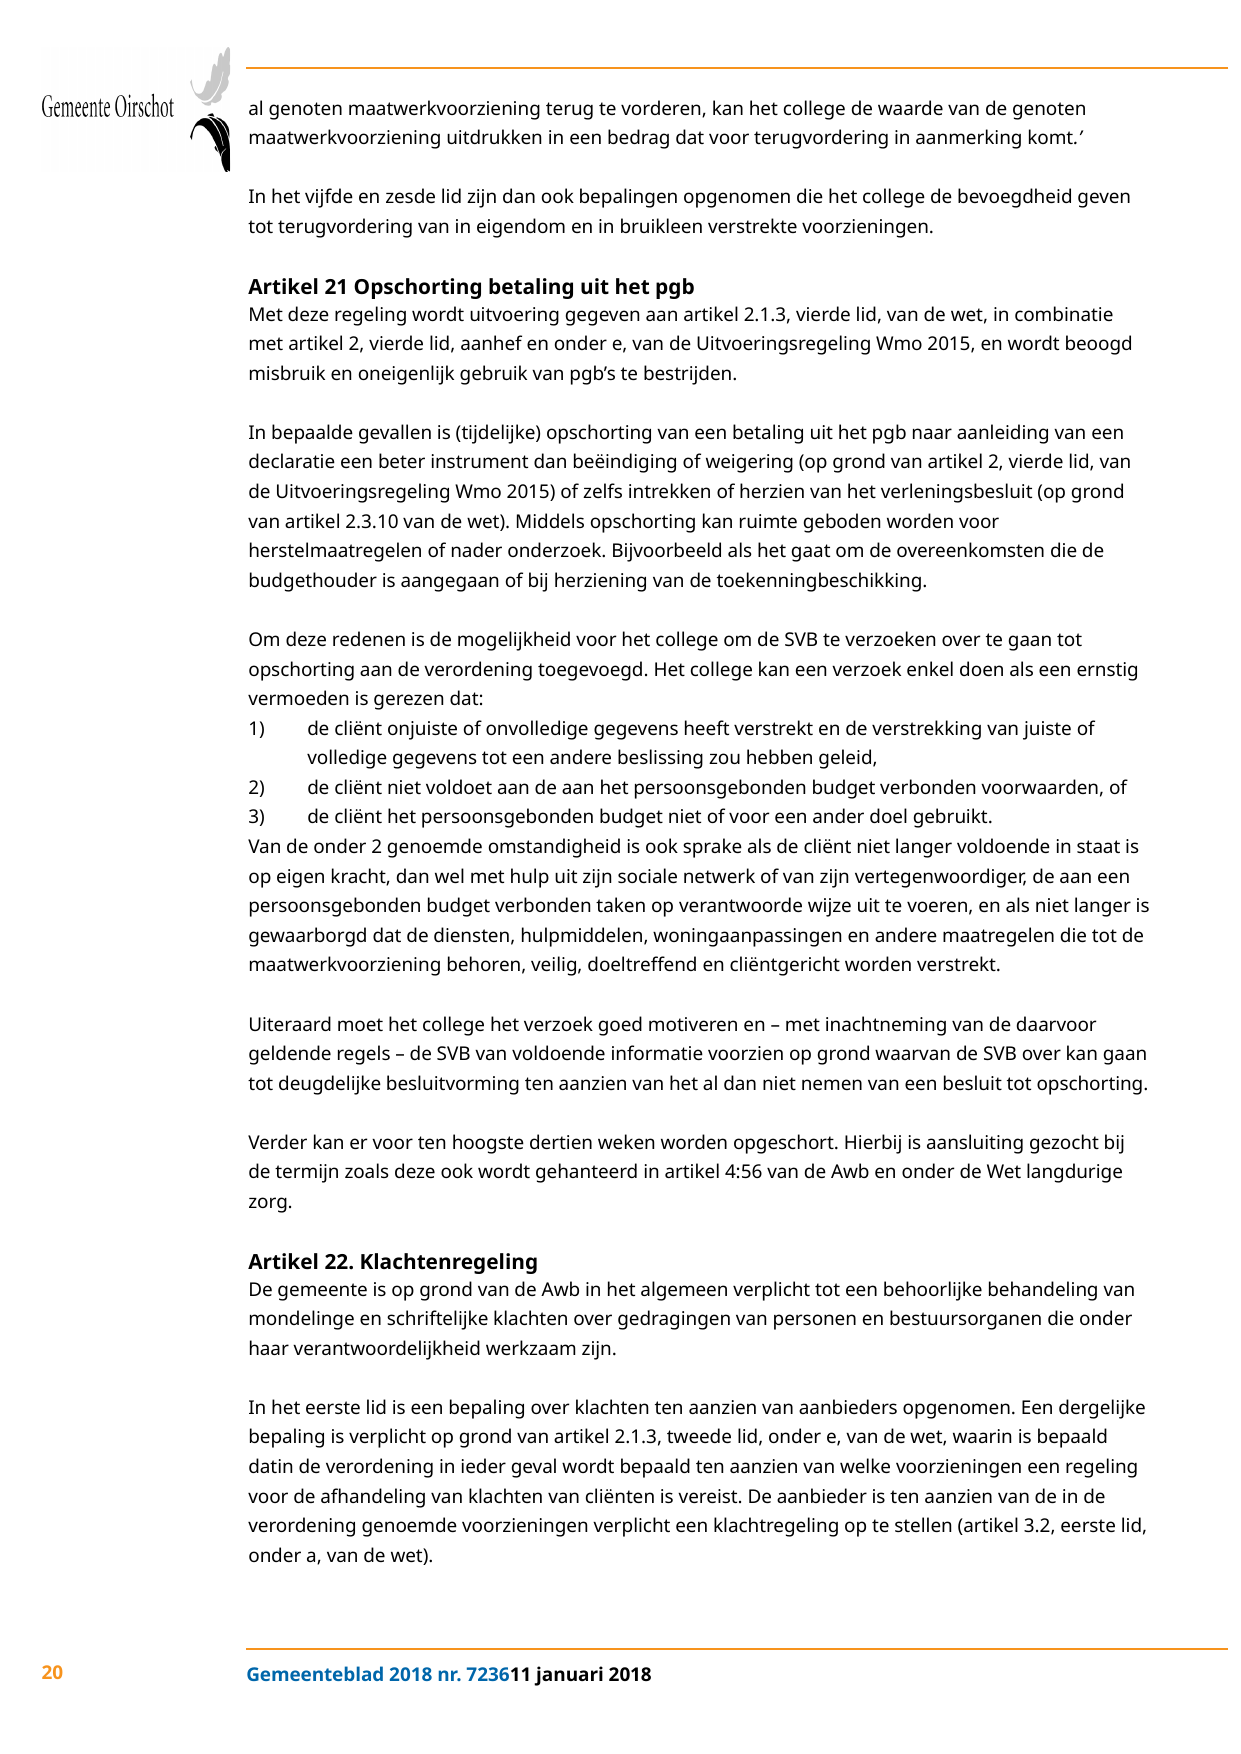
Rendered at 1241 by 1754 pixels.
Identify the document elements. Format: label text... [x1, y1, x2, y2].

picture [41, 47, 231, 172]
text De gemeente is op grond van de Awb in het algemeen verplicht tot een behoorlijke behandeling van mondelinge en schriftelijke klachten over gedragingen van personen en bestuursorganen die onder haar verantwoordelijkheid werkzaam zijn. [248, 1276, 1152, 1361]
text Om deze redenen is de mogelijkheid voor het college om de SVB te verzoeken over te gaan tot opschorting aan de verordening toegevoegd. Het college kan een verzoek enkel doen als een ernstig vermoeden is gerezen dat: [248, 626, 1152, 711]
list de cliënt onjuiste of onvolledige gegevens heeft verstrekt en de verstrekking van juiste of volledige gegevens tot een andere beslissing zou hebben geleid, [248, 715, 1152, 770]
text Artikel 21 Opschorting betaling uit het pgb [248, 272, 1152, 301]
text In het eerste lid is een bepaling over klachten ten aanzien van aanbieders opgenomen. Een dergelijke bepaling is verplicht op grond van artikel 2.1.3, tweede lid, onder e, van de wet, waarin is bepaald datin de verordening in ieder geval wordt bepaald ten aanzien van welke voorzieningen een regeling voor de afhandeling van klachten van cliënten is vereist. De aanbieder is ten aanzien van de in de verordening genoemde voorzieningen verplicht een klachtregeling op te stellen (artikel 3.2, eerste lid, onder a, van de wet). [248, 1394, 1152, 1568]
text Uiteraard moet het college het verzoek goed motiveren en – met inachtneming van de daarvoor geldende regels – de SVB van voldoende informatie voorzien op grond waarvan de SVB over kan gaan tot deugdelijke besluitvorming ten aanzien van het al dan niet nemen van een besluit tot opschorting. [248, 1011, 1152, 1096]
text Met deze regeling wordt uitvoering gegeven aan artikel 2.1.3, vierde lid, van de wet, in combinatie met artikel 2, vierde lid, aanhef en onder e, van de Uitvoeringsregeling Wmo 2015, en wordt beoogd misbruik en oneigenlijk gebruik van pgb’s te bestrijden. [248, 301, 1152, 386]
text Van de onder 2 genoemde omstandigheid is ook sprake als de cliënt niet langer voldoende in staat is op eigen kracht, dan wel met hulp uit zijn sociale netwerk of van zijn vertegenwoordiger, de aan een persoonsgebonden budget verbonden taken op verantwoorde wijze uit te voeren, en als niet langer is gewaarborgd dat de diensten, hulpmiddelen, woningaanpassingen en andere maatregelen die tot de maatwerkvoorziening behoren, veilig, doeltreffend en cliëntgericht worden verstrekt. [248, 833, 1152, 977]
text In het vijfde en zesde lid zijn dan ook bepalingen opgenomen die het college de bevoegdheid geven tot terugvordering van in eigendom en in bruikleen verstrekte voorzieningen. [248, 183, 1152, 239]
text Verder kan er voor ten hoogste dertien weken worden opgeschort. Hierbij is aansluiting gezocht bij de termijn zoals deze ook wordt gehanteerd in artikel 4:56 van de Awb en onder de Wet langdurige zorg. [248, 1129, 1152, 1214]
text al genoten maatwerkvoorziening terug te vorderen, kan het college de waarde van de genoten maatwerkvoorziening uitdrukken in een bedrag dat voor terugvordering in aanmerking komt.’ [248, 95, 1152, 150]
list de cliënt niet voldoet aan de aan het persoonsgebonden budget verbonden voorwaarden, of [248, 774, 1152, 800]
text Artikel 22. Klachtenregeling [248, 1247, 1152, 1276]
text In bepaalde gevallen is (tijdelijke) opschorting van een betaling uit het pgb naar aanleiding van een declaratie een beter instrument dan beëindiging of weigering (op grond van artikel 2, vierde lid, van de Uitvoeringsregeling Wmo 2015) of zelfs intrekken of herzien van het verleningsbesluit (op grond van artikel 2.3.10 van de wet). Middels opschorting kan ruimte geboden worden voor herstelmaatregelen of nader onderzoek. Bijvoorbeeld als het gaat om de overeenkomsten die de budgethouder is aangegaan of bij herziening van de toekenningbeschikking. [248, 419, 1152, 593]
list de cliënt het persoonsgebonden budget niet of voor een ander doel gebruikt. [248, 804, 1152, 829]
